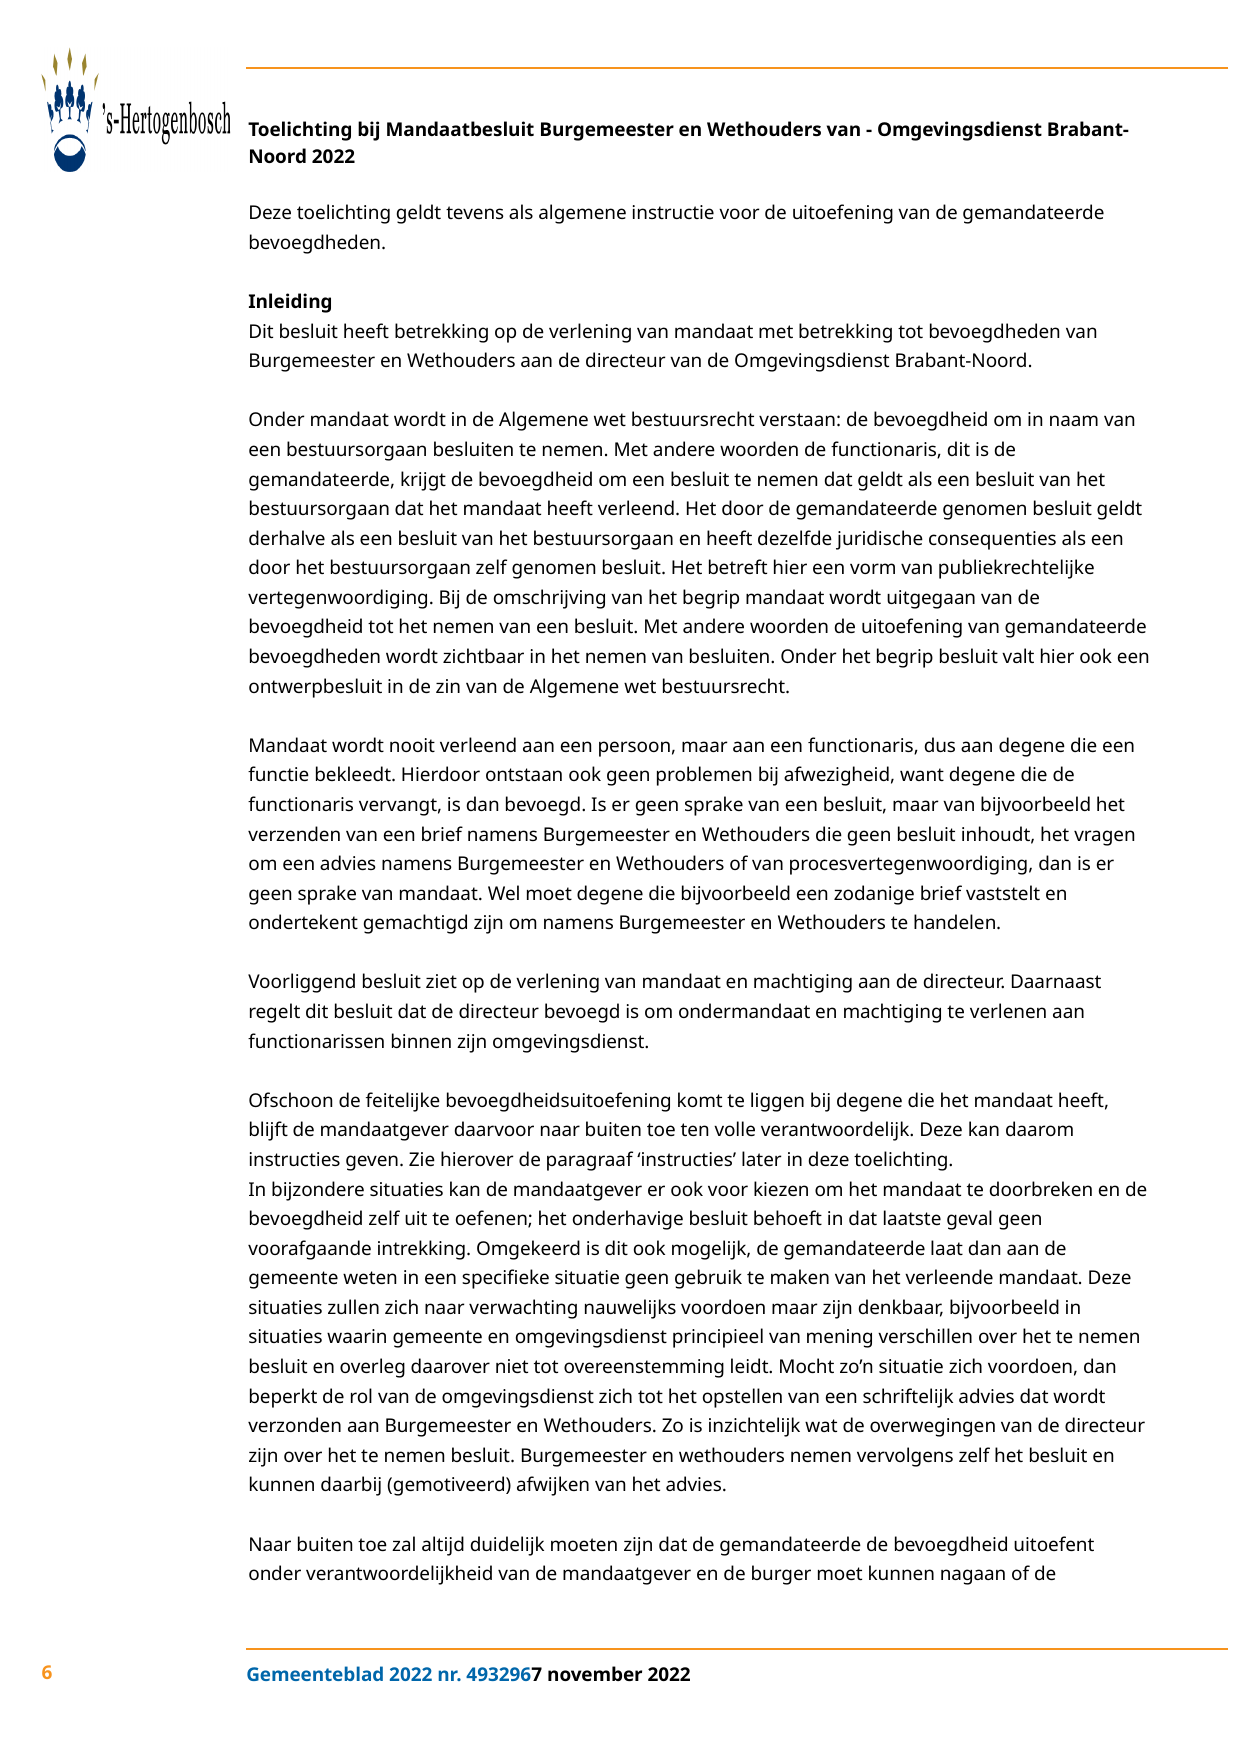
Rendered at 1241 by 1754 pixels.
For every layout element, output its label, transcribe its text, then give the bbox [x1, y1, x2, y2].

text Onder mandaat wordt in de Algemene wet bestuursrecht verstaan: de bevoegdheid om in naam van een bestuursorgaan besluiten te nemen. Met andere woorden de functionaris, dit is de gemandateerde, krijgt de bevoegdheid om een besluit te nemen dat geldt als een besluit van het bestuursorgaan dat het mandaat heeft verleend. Het door de gemandateerde genomen besluit geldt derhalve als een besluit van het bestuursorgaan en heeft dezelfde juridische consequenties als een door het bestuursorgaan zelf genomen besluit. Het betreft hier een vorm van publiekrechtelijke vertegenwoordiging. Bij de omschrijving van het begrip mandaat wordt uitgegaan van de bevoegdheid tot het nemen van een besluit. Met andere woorden de uitoefening van gemandateerde bevoegdheden wordt zichtbaar in het nemen van besluiten. Onder het begrip besluit valt hier ook een ontwerpbesluit in de zin van de Algemene wet bestuursrecht. [248, 407, 1152, 698]
text Ofschoon de feitelijke bevoegdheidsuitoefening komt te liggen bij degene die het mandaat heeft, blijft de mandaatgever daarvoor naar buiten toe ten volle verantwoordelijk. Deze kan daarom instructies geven. Zie hierover de paragraaf ‘instructies’ later in deze toelichting. [248, 1087, 1152, 1172]
text Deze toelichting geldt tevens als algemene instructie voor de uitoefening van de gemandateerde bevoegdheden. [248, 199, 1152, 255]
text Mandaat wordt nooit verleend aan een persoon, maar aan een functionaris, dus aan degene die een functie bekleedt. Hierdoor ontstaan ook geen problemen bij afwezigheid, want degene die de functionaris vervangt, is dan bevoegd. Is er geen sprake van een besluit, maar van bijvoorbeeld het verzenden van een brief namens Burgemeester en Wethouders die geen besluit inhoudt, het vragen om een advies namens Burgemeester en Wethouders of van procesvertegenwoordiging, dan is er geen sprake van mandaat. Wel moet degene die bijvoorbeeld een zodanige brief vaststelt en ondertekent gemachtigd zijn om namens Burgemeester en Wethouders te handelen. [248, 732, 1152, 935]
picture [41, 47, 231, 172]
text Toelichting bij Mandaatbesluit Burgemeester en Wethouders van - Omgevingsdienst Brabant-Noord 2022 [248, 116, 1152, 170]
text Inleiding [248, 288, 1152, 314]
text Voorliggend besluit ziet op de verlening van mandaat en machtiging aan de directeur. Daarnaast regelt dit besluit dat de directeur bevoegd is om ondermandaat en machtiging te verlenen aan functionarissen binnen zijn omgevingsdienst. [248, 969, 1152, 1053]
text Naar buiten toe zal altijd duidelijk moeten zijn dat de gemandateerde de bevoegdheid uitoefent onder verantwoordelijkheid van de mandaatgever en de burger moet kunnen nagaan of de [248, 1531, 1152, 1586]
text Dit besluit heeft betrekking op de verlening van mandaat met betrekking tot bevoegdheden van Burgemeester en Wethouders aan de directeur van de Omgevingsdienst Brabant-Noord. [248, 318, 1152, 373]
text In bijzondere situaties kan de mandaatgever er ook voor kiezen om het mandaat te doorbreken en de bevoegdheid zelf uit te oefenen; het onderhavige besluit behoeft in dat laatste geval geen voorafgaande intrekking. Omgekeerd is dit ook mogelijk, de gemandateerde laat dan aan de gemeente weten in een specifieke situatie geen gebruik te maken van het verleende mandaat. Deze situaties zullen zich naar verwachting nauwelijks voordoen maar zijn denkbaar, bijvoorbeeld in situaties waarin gemeente en omgevingsdienst principieel van mening verschillen over het te nemen besluit en overleg daarover niet tot overeenstemming leidt. Mocht zo’n situatie zich voordoen, dan beperkt de rol van de omgevingsdienst zich tot het opstellen van een schriftelijk advies dat wordt verzonden aan Burgemeester en Wethouders. Zo is inzichtelijk wat de overwegingen van de directeur zijn over het te nemen besluit. Burgemeester en wethouders nemen vervolgens zelf het besluit en kunnen daarbij (gemotiveerd) afwijken van het advies. [248, 1176, 1152, 1497]
